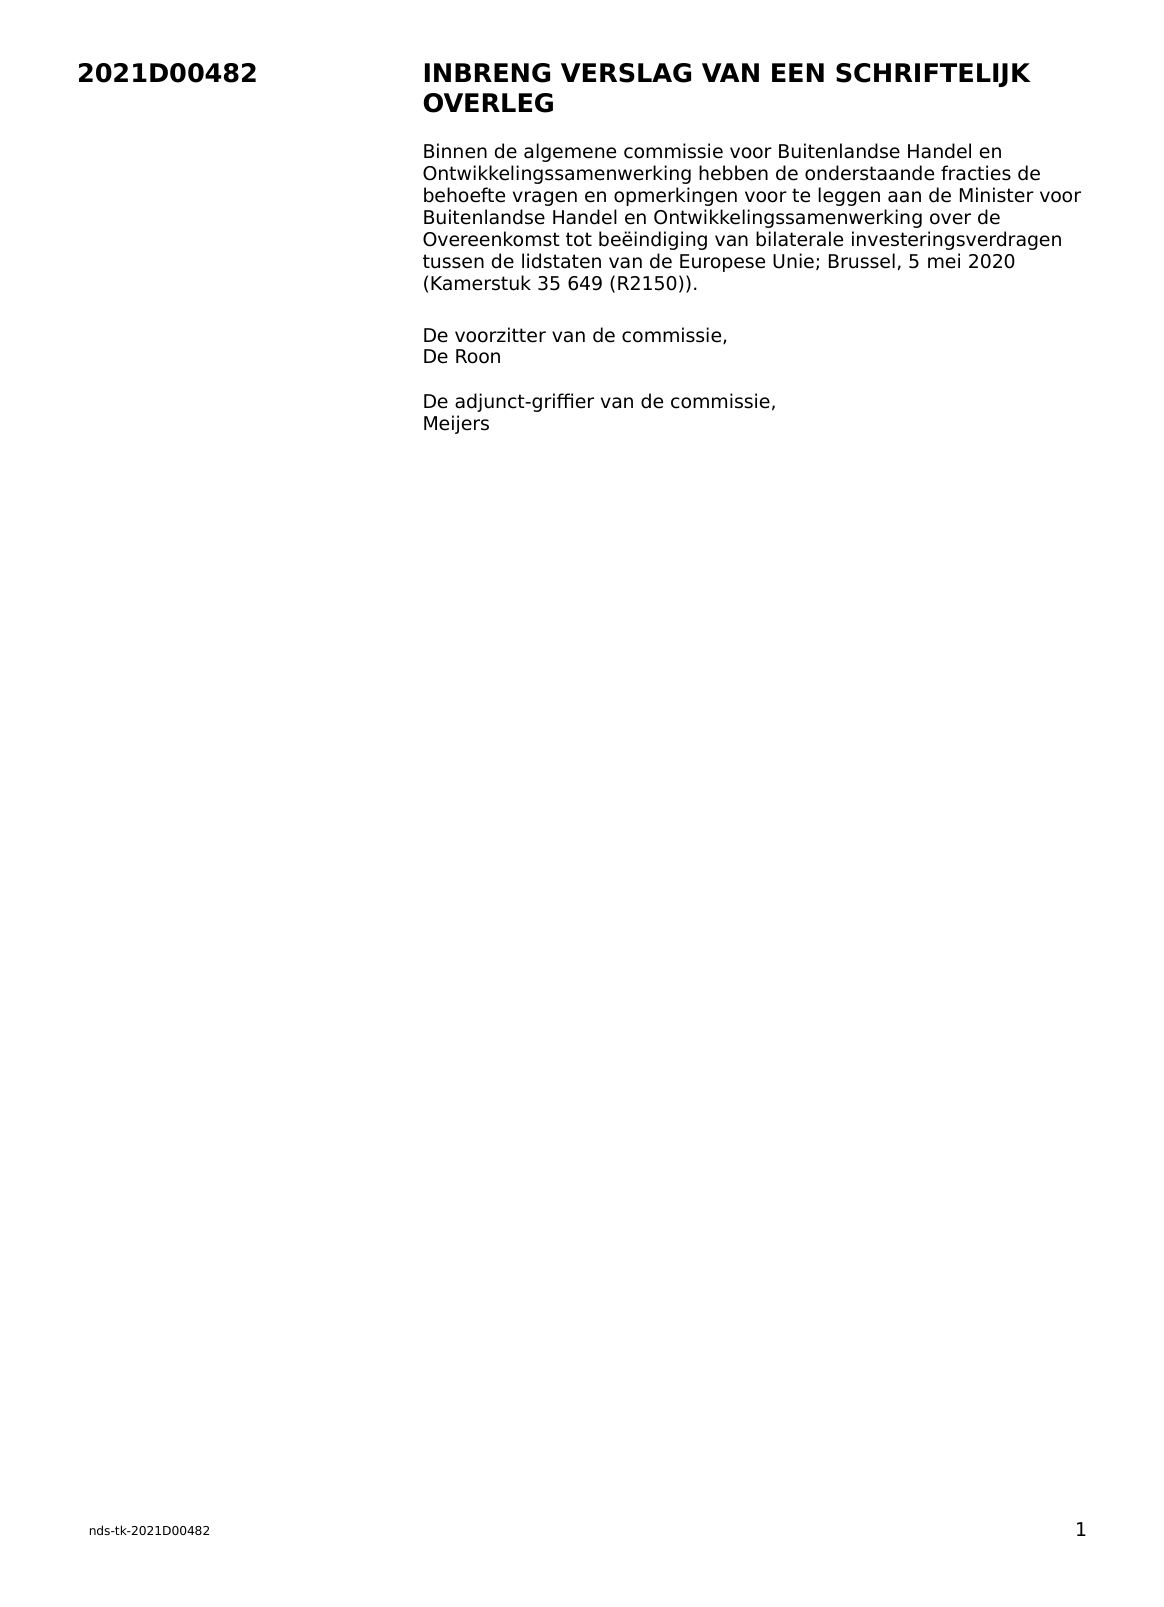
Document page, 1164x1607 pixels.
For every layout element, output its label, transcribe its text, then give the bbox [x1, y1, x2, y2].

text De adjunct-griffier van de commissie, Meijers [422, 391, 1087, 434]
text De voorzitter van de commissie, De Roon [422, 324, 1087, 368]
text Binnen de algemene commissie voor Buitenlandse Handel en Ontwikkelingssamenwerking hebben de onderstaande fracties de behoefte vragen en opmerkingen voor te leggen aan de Minister voor Buitenlandse Handel en Ontwikkelingssamenwerking over de Overeenkomst tot beëindiging van bilaterale investeringsverdragen tussen de lidstaten van de Europese Unie; Brussel, 5 mei 2020 (Kamerstuk 35 649 (R2150)). [422, 141, 1087, 294]
text 2021D00482 INBRENG VERSLAG VAN EEN SCHRIFTELIJK OVERLEG [77, 59, 1087, 118]
text nds-tk-2021D00482 [88, 1524, 323, 1538]
